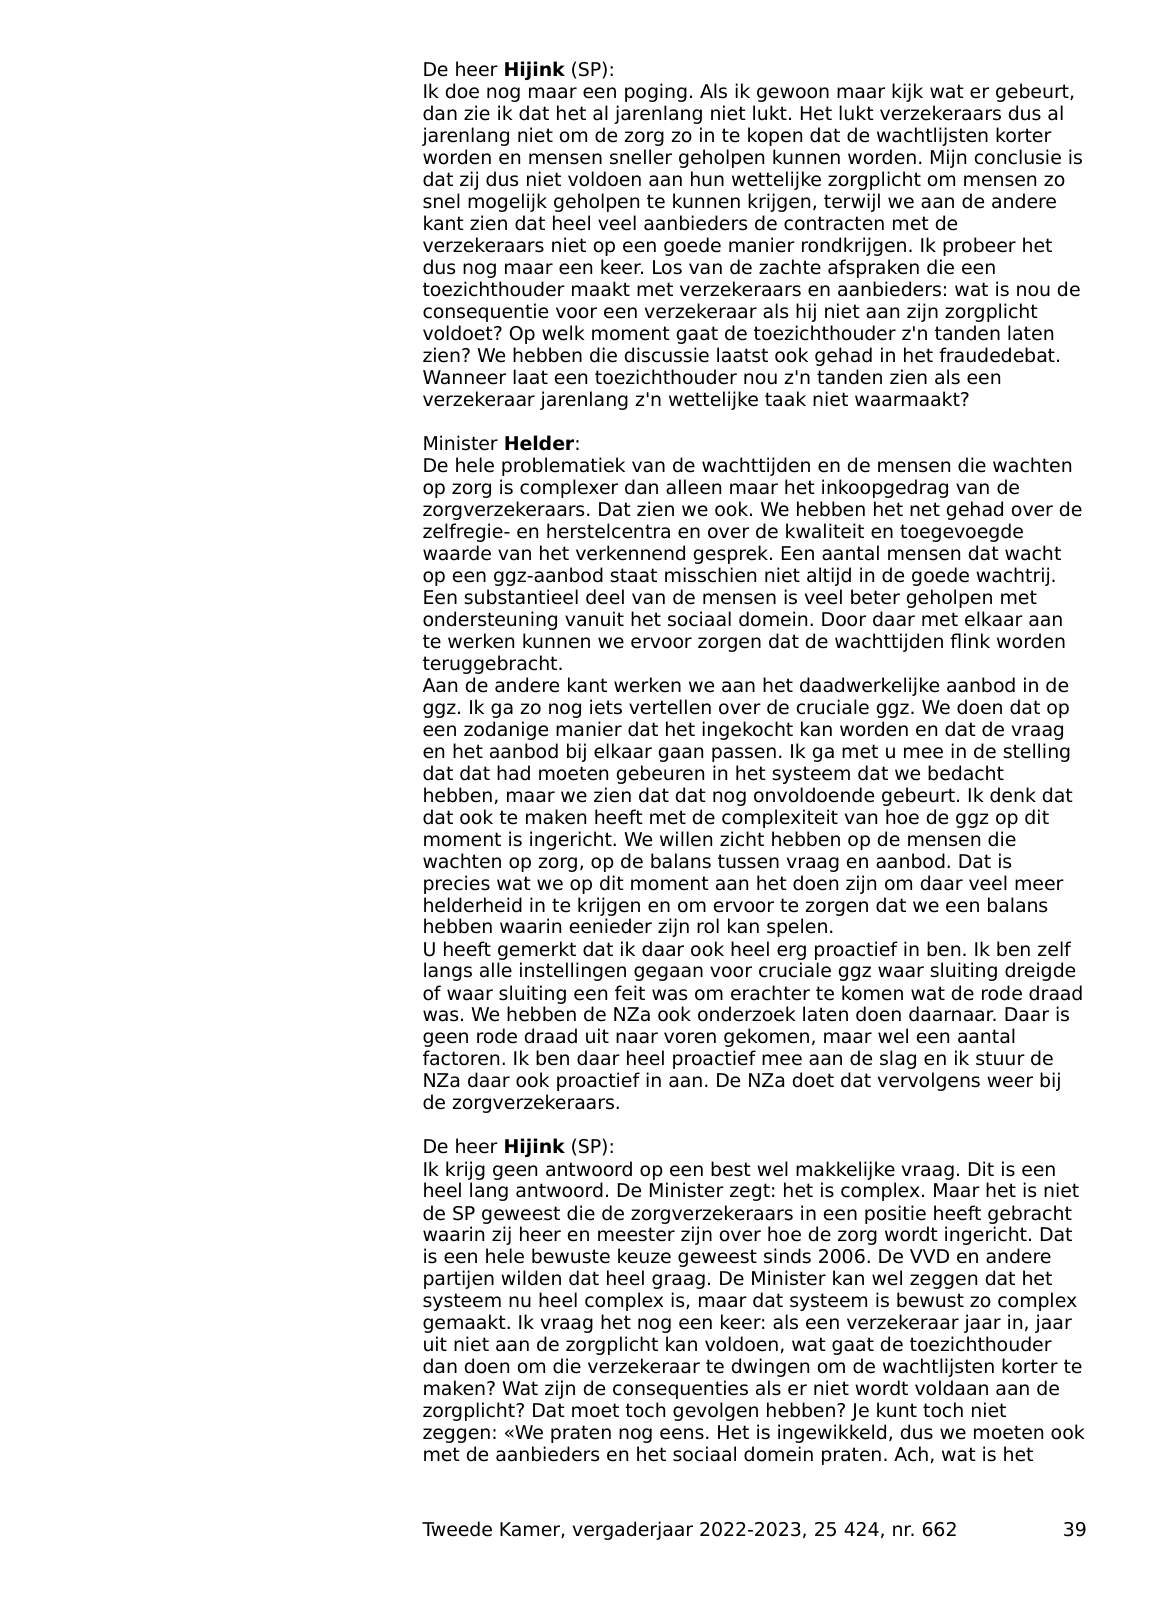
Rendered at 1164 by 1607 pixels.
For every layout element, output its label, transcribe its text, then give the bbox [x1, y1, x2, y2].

text De heer Hijink (SP): [422, 59, 1087, 81]
text De heer Hijink (SP): [422, 1136, 1087, 1158]
text Ik doe nog maar een poging. Als ik gewoon maar kijk wat er gebeurt, dan zie ik dat het al jarenlang niet lukt. Het lukt verzekeraars dus al jarenlang niet om de zorg zo in te kopen dat de wachtlijsten korter worden en mensen sneller geholpen kunnen worden. Mijn conclusie is dat zij dus niet voldoen aan hun wettelijke zorgplicht om mensen zo snel mogelijk geholpen te kunnen krijgen, terwijl we aan de andere kant zien dat heel veel aanbieders de contracten met de verzekeraars niet op een goede manier rondkrijgen. Ik probeer het dus nog maar een keer. Los van de zachte afspraken die een toezichthouder maakt met verzekeraars en aanbieders: wat is nou de consequentie voor een verzekeraar als hij niet aan zijn zorgplicht voldoet? Op welk moment gaat de toezichthouder z'n tanden laten zien? We hebben die discussie laatst ook gehad in het fraudedebat. Wanneer laat een toezichthouder nou z'n tanden zien als een verzekeraar jarenlang z'n wettelijke taak niet waarmaakt? [422, 81, 1087, 411]
text Ik krijg geen antwoord op een best wel makkelijke vraag. Dit is een heel lang antwoord. De Minister zegt: het is complex. Maar het is niet de SP geweest die de zorgverzekeraars in een positie heeft gebracht waarin zij heer en meester zijn over hoe de zorg wordt ingericht. Dat is een hele bewuste keuze geweest sinds 2006. De VVD en andere partijen wilden dat heel graag. De Minister kan wel zeggen dat het systeem nu heel complex is, maar dat systeem is bewust zo complex gemaakt. Ik vraag het nog een keer: als een verzekeraar jaar in, jaar uit niet aan de zorgplicht kan voldoen, wat gaat de toezichthouder dan doen om die verzekeraar te dwingen om de wachtlijsten korter te maken? Wat zijn de consequenties als er niet wordt voldaan aan de zorgplicht? Dat moet toch gevolgen hebben? Je kunt toch niet zeggen: «We praten nog eens. Het is ingewikkeld, dus we moeten ook met de aanbieders en het sociaal domein praten. Ach, wat is het [422, 1158, 1087, 1466]
text De hele problematiek van de wachttijden en de mensen die wachten op zorg is complexer dan alleen maar het inkoopgedrag van de zorgverzekeraars. Dat zien we ook. We hebben het net gehad over de zelfregie- en herstelcentra en over de kwaliteit en toegevoegde waarde van het verkennend gesprek. Een aantal mensen dat wacht op een ggz-aanbod staat misschien niet altijd in de goede wachtrij. Een substantieel deel van de mensen is veel beter geholpen met ondersteuning vanuit het sociaal domein. Door daar met elkaar aan te werken kunnen we ervoor zorgen dat de wachttijden flink worden teruggebracht. [422, 455, 1087, 675]
text Minister Helder: [422, 433, 1087, 455]
text Aan de andere kant werken we aan het daadwerkelijke aanbod in de ggz. Ik ga zo nog iets vertellen over de cruciale ggz. We doen dat op een zodanige manier dat het ingekocht kan worden en dat de vraag en het aanbod bij elkaar gaan passen. Ik ga met u mee in de stelling dat dat had moeten gebeuren in het systeem dat we bedacht hebben, maar we zien dat dat nog onvoldoende gebeurt. Ik denk dat dat ook te maken heeft met de complexiteit van hoe de ggz op dit moment is ingericht. We willen zicht hebben op de mensen die wachten op zorg, op de balans tussen vraag en aanbod. Dat is precies wat we op dit moment aan het doen zijn om daar veel meer helderheid in te krijgen en om ervoor te zorgen dat we een balans hebben waarin eenieder zijn rol kan spelen. [422, 675, 1087, 938]
text U heeft gemerkt dat ik daar ook heel erg proactief in ben. Ik ben zelf langs alle instellingen gegaan voor cruciale ggz waar sluiting dreigde of waar sluiting een feit was om erachter te komen wat de rode draad was. We hebben de NZa ook onderzoek laten doen daarnaar. Daar is geen rode draad uit naar voren gekomen, maar wel een aantal factoren. Ik ben daar heel proactief mee aan de slag en ik stuur de NZa daar ook proactief in aan. De NZa doet dat vervolgens weer bij de zorgverzekeraars. [422, 938, 1087, 1114]
